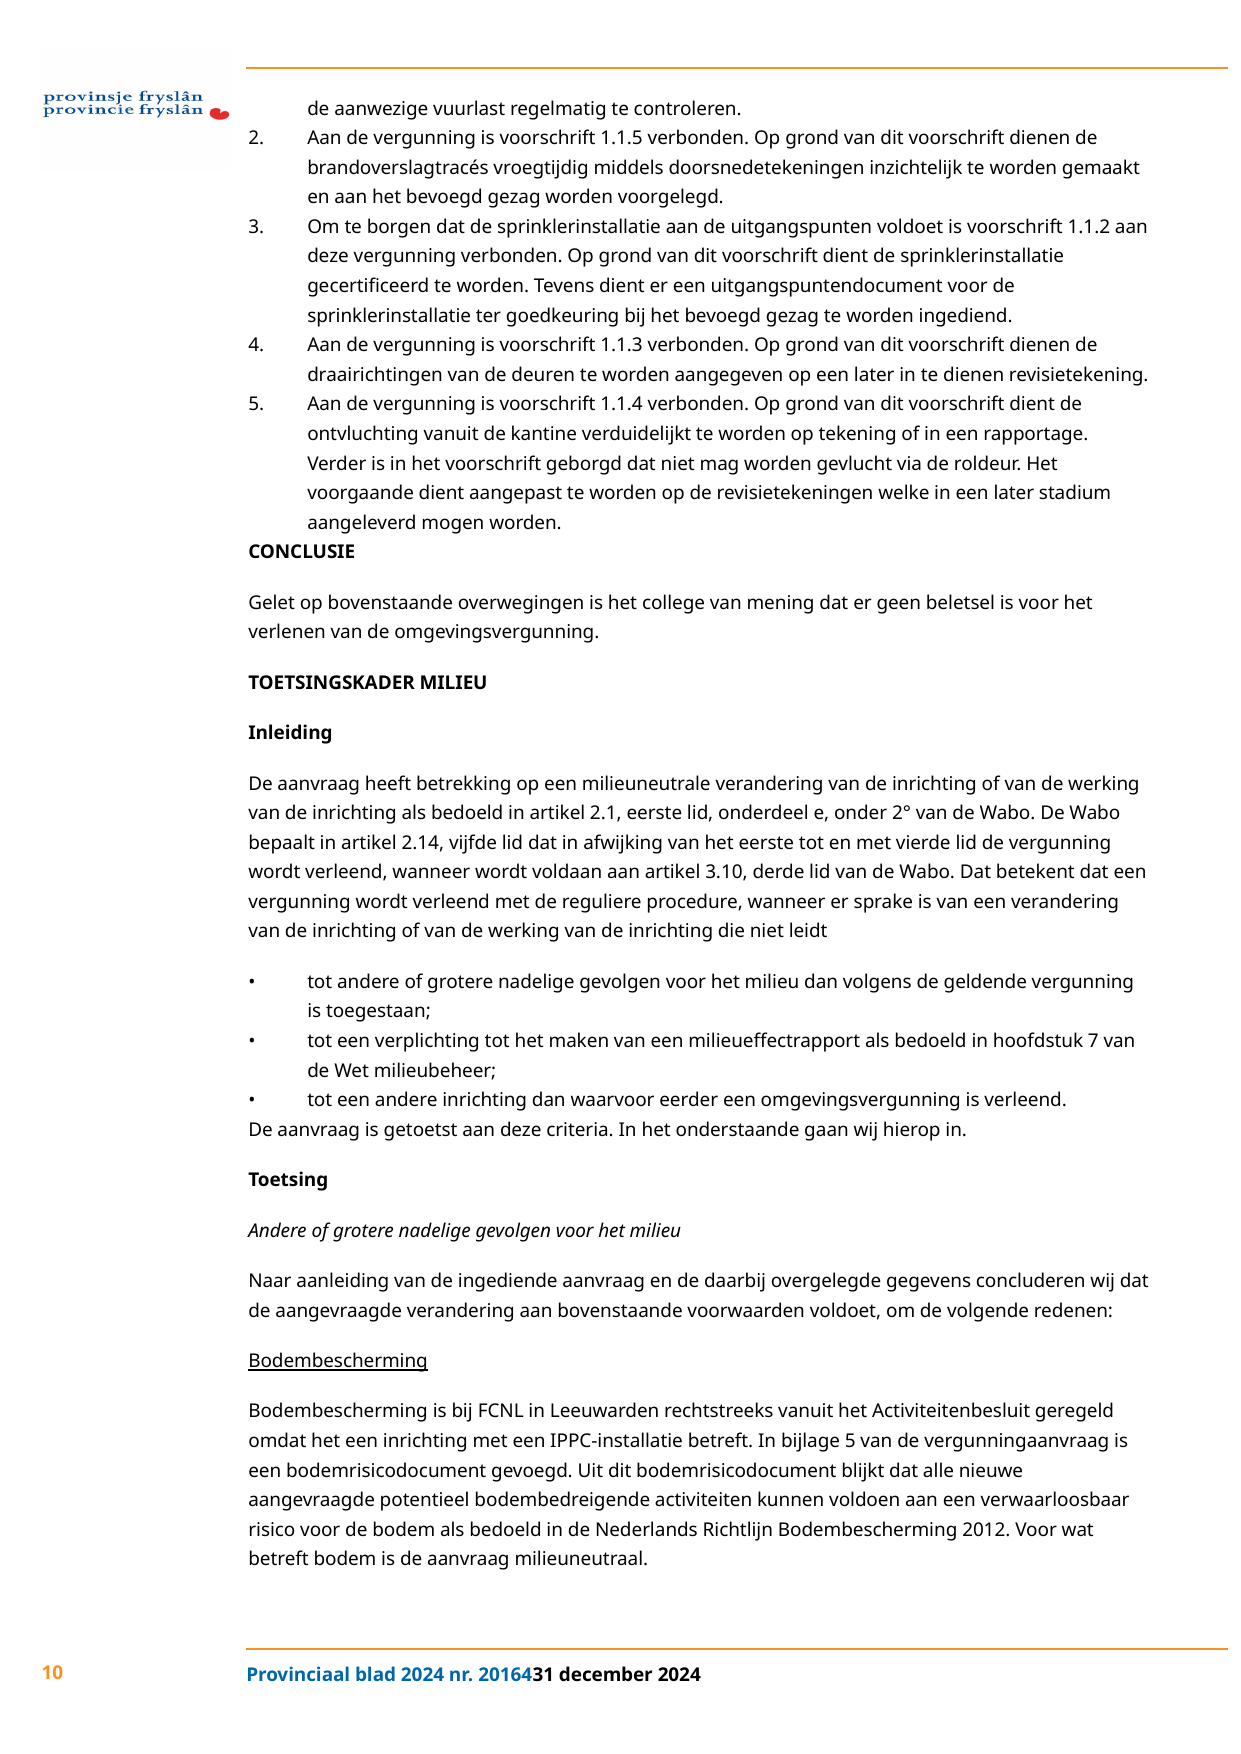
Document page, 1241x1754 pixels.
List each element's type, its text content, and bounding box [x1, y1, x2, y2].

list Aan de vergunning is voorschrift 1.1.3 verbonden. Op grond van dit voorschrift dienen de draairichtingen van de deuren te worden aangegeven op een later in te dienen revisietekening. [248, 331, 1152, 387]
text Bodembescherming is bij FCNL in Leeuwarden rechtstreeks vanuit het Activiteitenbesluit geregeld omdat het een inrichting met een IPPC-installatie betreft. In bijlage 5 van de vergunningaanvraag is een bodemrisicodocument gevoegd. Uit dit bodemrisicodocument blijkt dat alle nieuwe aangevraagde potentieel bodembedreigende activiteiten kunnen voldoen aan een verwaarloosbaar risico voor de bodem als bedoeld in de Nederlands Richtlijn Bodembescherming 2012. Voor wat betreft bodem is de aanvraag milieuneutraal. [248, 1398, 1152, 1571]
text TOETSINGSKADER MILIEU [248, 669, 1152, 695]
text Inleiding [248, 719, 1152, 745]
text De aanvraag is getoetst aan deze criteria. In het onderstaande gaan wij hierop in. [248, 1116, 1152, 1142]
picture [41, 47, 231, 172]
text Gelet op bovenstaande overwegingen is het college van mening dat er geen beletsel is voor het verlenen van de omgevingsvergunning. [248, 589, 1152, 644]
list Om te borgen dat de sprinklerinstallatie aan de uitgangspunten voldoet is voorschrift 1.1.2 aan deze vergunning verbonden. Op grond van dit voorschrift dient de sprinklerinstallatie gecertificeerd te worden. Tevens dient er een uitgangspuntendocument voor de sprinklerinstallatie ter goedkeuring bij het bevoegd gezag te worden ingediend. [248, 213, 1152, 328]
text Naar aanleiding van de ingediende aanvraag en de daarbij overgelegde gegevens concluderen wij dat de aangevraagde verandering aan bovenstaande voorwaarden voldoet, om de volgende redenen: [248, 1267, 1152, 1323]
list de aanwezige vuurlast regelmatig te controleren. [248, 95, 1152, 121]
list tot andere of grotere nadelige gevolgen voor het milieu dan volgens de geldende vergunning is toegestaan; [248, 968, 1152, 1023]
text Bodembescherming [248, 1347, 1152, 1373]
text Toetsing [248, 1166, 1152, 1192]
text Andere of grotere nadelige gevolgen voor het milieu [248, 1217, 1152, 1243]
list tot een andere inrichting dan waarvoor eerder een omgevingsvergunning is verleend. [248, 1086, 1152, 1112]
list Aan de vergunning is voorschrift 1.1.5 verbonden. Op grond van dit voorschrift dienen de brandoverslagtracés vroegtijdig middels doorsnedetekeningen inzichtelijk te worden gemaakt en aan het bevoegd gezag worden voorgelegd. [248, 124, 1152, 209]
text De aanvraag heeft betrekking op een milieuneutrale verandering van de inrichting of van de werking van de inrichting als bedoeld in artikel 2.1, eerste lid, onderdeel e, onder 2° van de Wabo. De Wabo bepaalt in artikel 2.14, vijfde lid dat in afwijking van het eerste tot en met vierde lid de vergunning wordt verleend, wanneer wordt voldaan aan artikel 3.10, derde lid van de Wabo. Dat betekent dat een vergunning wordt verleend met de reguliere procedure, wanneer er sprake is van een verandering van de inrichting of van de werking van de inrichting die niet leidt [248, 770, 1152, 943]
list Aan de vergunning is voorschrift 1.1.4 verbonden. Op grond van dit voorschrift dient de ontvluchting vanuit de kantine verduidelijkt te worden op tekening of in een rapportage. Verder is in het voorschrift geborgd dat niet mag worden gevlucht via de roldeur. Het voorgaande dient aangepast te worden op de revisietekeningen welke in een later stadium aangeleverd mogen worden. [248, 391, 1152, 535]
text CONCLUSIE [248, 538, 1152, 564]
list tot een verplichting tot het maken van een milieueffectrapport als bedoeld in hoofdstuk 7 van de Wet milieubeheer; [248, 1027, 1152, 1083]
